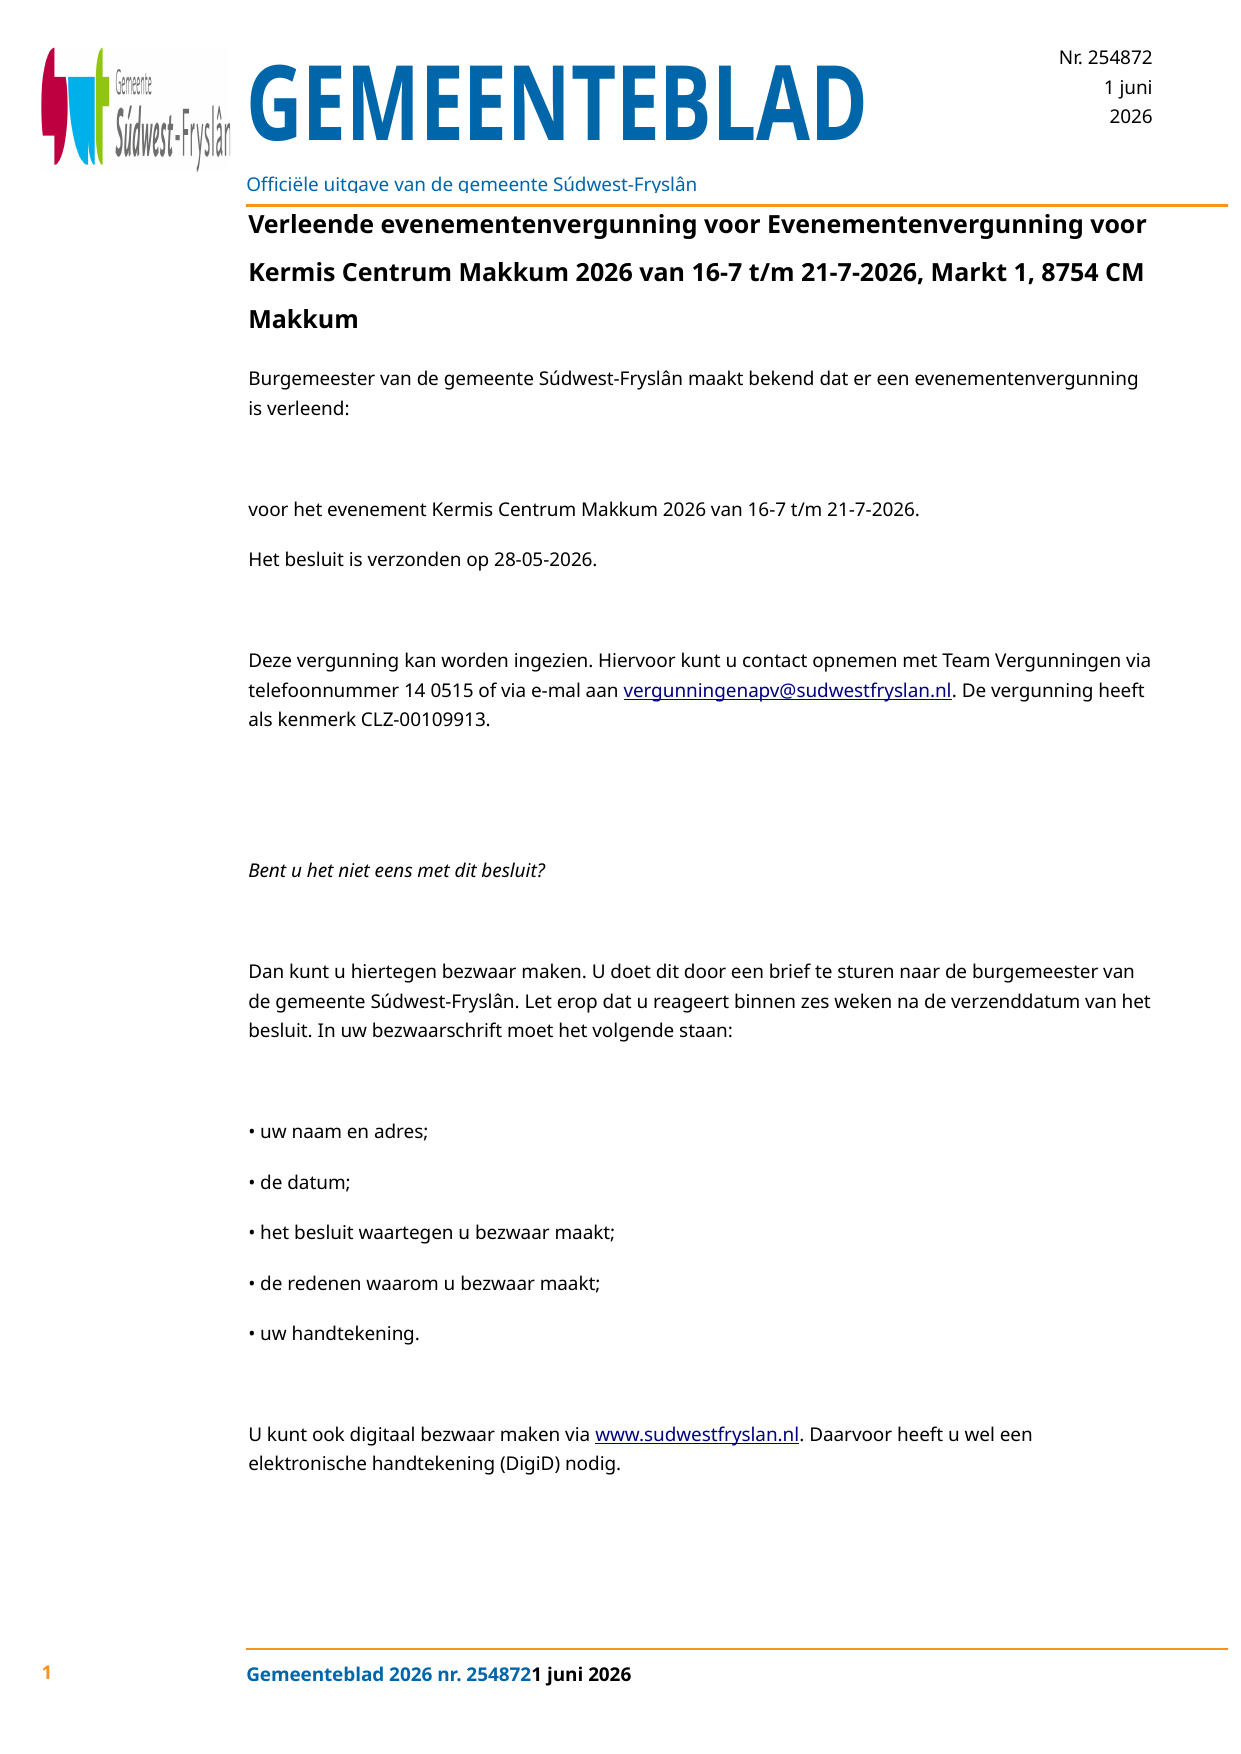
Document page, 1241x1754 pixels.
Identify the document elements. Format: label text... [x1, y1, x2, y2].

text voor het evenement Kermis Centrum Makkum 2026 van 16-7 t/m 21-7-2026. [248, 496, 1152, 522]
text Deze vergunning kan worden ingezien. Hiervoor kunt u contact opnemen met Team Vergunningen via telefoonnummer 14 0515 of via e-mal aan vergunningenapv@sudwestfryslan.nl. De vergunning heeft als kenmerk CLZ-00109913. [248, 647, 1152, 732]
text • de redenen waarom u bezwaar maakt; [248, 1270, 1152, 1295]
text • uw handtekening. [248, 1320, 1152, 1346]
text U kunt ook digitaal bezwaar maken via www.sudwestfryslan.nl. Daarvoor heeft u wel een elektronische handtekening (DigiD) nodig. [248, 1421, 1152, 1476]
text Verleende evenementenvergunning voor Evenementenvergunning voor Kermis Centrum Makkum 2026 van 16-7 t/m 21-7-2026, Markt 1, 8754 CM Makkum [248, 207, 1152, 336]
picture [41, 47, 231, 172]
text Het besluit is verzonden op 28-05-2026. [248, 546, 1152, 572]
text • uw naam en adres; [248, 1118, 1152, 1144]
text Bent u het niet eens met dit besluit? [248, 858, 1152, 883]
text • de datum; [248, 1169, 1152, 1194]
text Burgemeester van de gemeente Súdwest-Fryslân maakt bekend dat er een evenementenvergunning is verleend: [248, 366, 1152, 421]
text Dan kunt u hiertegen bezwaar maken. U doet dit door een brief te sturen naar de burgemeester van de gemeente Súdwest-Fryslân. Let erop dat u reageert binnen zes weken na de verzenddatum van het besluit. In uw bezwaarschrift moet het volgende staan: [248, 958, 1152, 1043]
text • het besluit waartegen u bezwaar maakt; [248, 1219, 1152, 1245]
